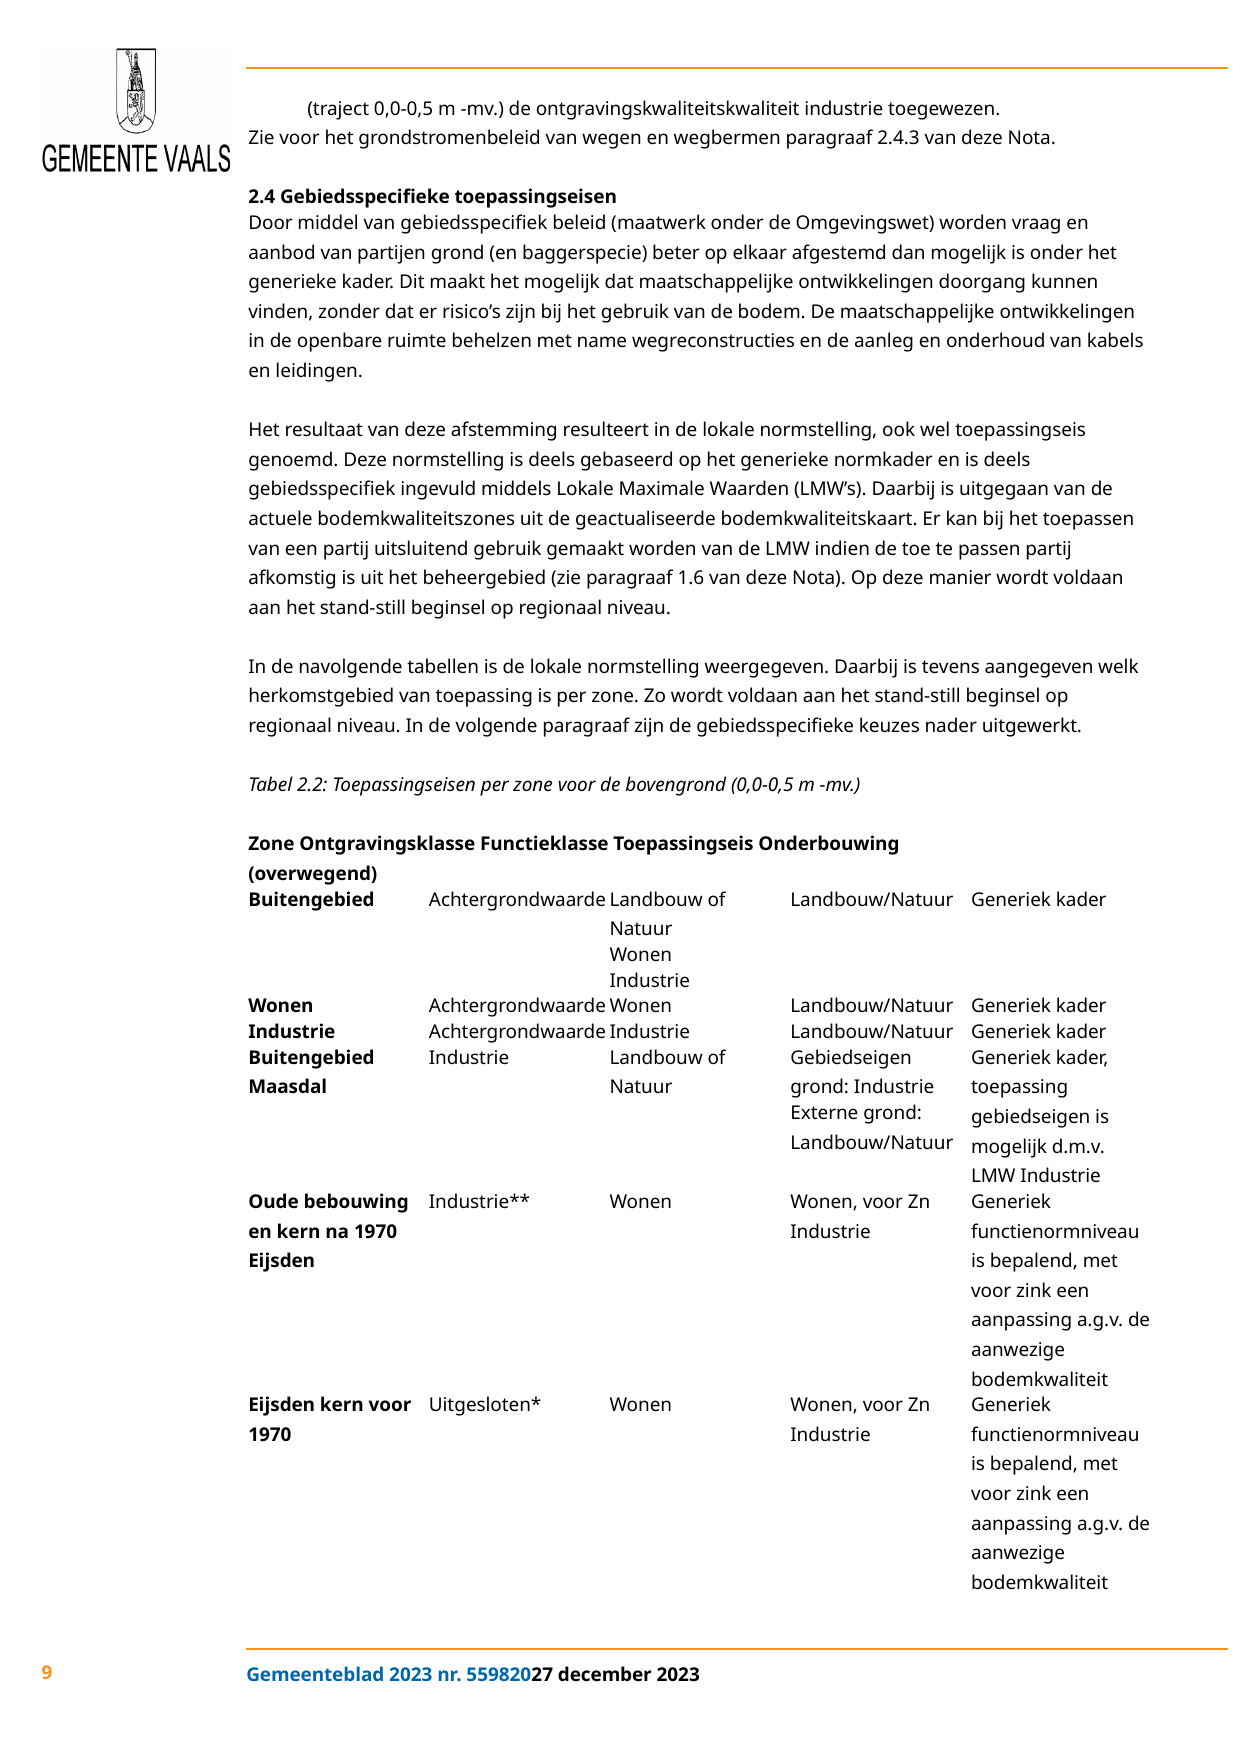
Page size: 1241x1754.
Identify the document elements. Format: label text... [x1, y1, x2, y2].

table_cell Achtergrondwaarde [429, 993, 609, 1018]
table_cell Eijsden kern voor 1970 [248, 1391, 429, 1595]
table_cell Wonen, voor Zn Industrie [790, 1391, 971, 1595]
text Tabel 2.2: Toepassingseisen per zone voor de bovengrond (0,0-0,5 m -mv.) [248, 771, 1152, 797]
table_cell Generiek kader [971, 1019, 1152, 1044]
table_cell Generiek kader [971, 886, 1152, 993]
table_cell Generiek kader, toepassing gebiedseigen is mogelijk d.m.v. LMW Industrie [971, 1044, 1152, 1188]
list (traject 0,0-0,5 m -mv.) de ontgravingskwaliteitskwaliteit industrie toegewezen. [248, 95, 1152, 121]
table_cell Wonen [609, 1188, 790, 1391]
table_cell Wonen [609, 941, 790, 967]
table_cell Wonen [609, 1391, 790, 1595]
table_cell Generiek functienormniveau is bepalend, met voor zink een aanpassing a.g.v. de aanwezige bodemkwaliteit [971, 1188, 1152, 1391]
table_cell Industrie [248, 1019, 429, 1044]
table_cell Oude bebouwing en kern na 1970 Eijsden [248, 1188, 429, 1391]
table_header Zone Ontgravingsklasse Functieklasse Toepassingseis Onderbouwing (overwegend) [248, 831, 1152, 886]
table_cell Landbouw of Natuur [609, 886, 790, 941]
table_cell Wonen [248, 993, 429, 1018]
table_cell Generiek kader [971, 993, 1152, 1018]
table_cell Gebiedseigen grond: Industrie [790, 1044, 971, 1099]
table_cell Generiek functienormniveau is bepalend, met voor zink een aanpassing a.g.v. de aanwezige bodemkwaliteit [971, 1391, 1152, 1595]
table_cell Buitengebied Maasdal [248, 1044, 429, 1188]
table_cell Wonen [609, 993, 790, 1018]
text Het resultaat van deze afstemming resulteert in de lokale normstelling, ook wel toepassingseis genoemd. Deze normstelling is deels gebaseerd op het generieke normkader en is deels gebiedsspecifiek ingevuld middels Lokale Maximale Waarden (LMW’s). Daarbij is uitgegaan van de actuele bodemkwaliteitszones uit de geactualiseerde bodemkwaliteitskaart. Er kan bij het toepassen van een partij uitsluitend gebruik gemaakt worden van de LMW indien de toe te passen partij afkomstig is uit het beheergebied (zie paragraaf 1.6 van deze Nota). Op deze manier wordt voldaan aan het stand-still beginsel op regionaal niveau. [248, 416, 1152, 619]
text Zie voor het grondstromenbeleid van wegen en wegbermen paragraaf 2.4.3 van deze Nota. [248, 124, 1152, 150]
table_cell Industrie** [429, 1188, 609, 1391]
table_cell Achtergrondwaarde [429, 1019, 609, 1044]
picture [41, 47, 231, 172]
table_cell Landbouw/Natuur [790, 993, 971, 1018]
table_cell Industrie [609, 1019, 790, 1044]
table_cell Industrie [429, 1044, 609, 1188]
table_cell Externe grond: Landbouw/Natuur [790, 1100, 971, 1188]
table_cell Landbouw of Natuur [609, 1044, 790, 1188]
table_cell Uitgesloten* [429, 1391, 609, 1595]
text Door middel van gebiedsspecifiek beleid (maatwerk onder de Omgevingswet) worden vraag en aanbod van partijen grond (en baggerspecie) beter op elkaar afgestemd dan mogelijk is onder het generieke kader. Dit maakt het mogelijk dat maatschappelijke ontwikkelingen doorgang kunnen vinden, zonder dat er risico’s zijn bij het gebruik van de bodem. De maatschappelijke ontwikkelingen in de openbare ruimte behelzen met name wegreconstructies en de aanleg en onderhoud van kabels en leidingen. [248, 209, 1152, 383]
table_cell Landbouw/Natuur [790, 1019, 971, 1044]
table_cell Industrie [609, 967, 790, 993]
table_cell Buitengebied [248, 886, 429, 993]
text In de navolgende tabellen is de lokale normstelling weergegeven. Daarbij is tevens aangegeven welk herkomstgebied van toepassing is per zone. Zo wordt voldaan aan het stand-still beginsel op regionaal niveau. In de volgende paragraaf zijn de gebiedsspecifieke keuzes nader uitgewerkt. [248, 653, 1152, 738]
table_cell Wonen, voor Zn Industrie [790, 1188, 971, 1391]
table_cell Landbouw/Natuur [790, 886, 971, 993]
text 2.4 Gebiedsspecifieke toepassingseisen [248, 183, 1152, 209]
table_cell Achtergrondwaarde [429, 886, 609, 993]
